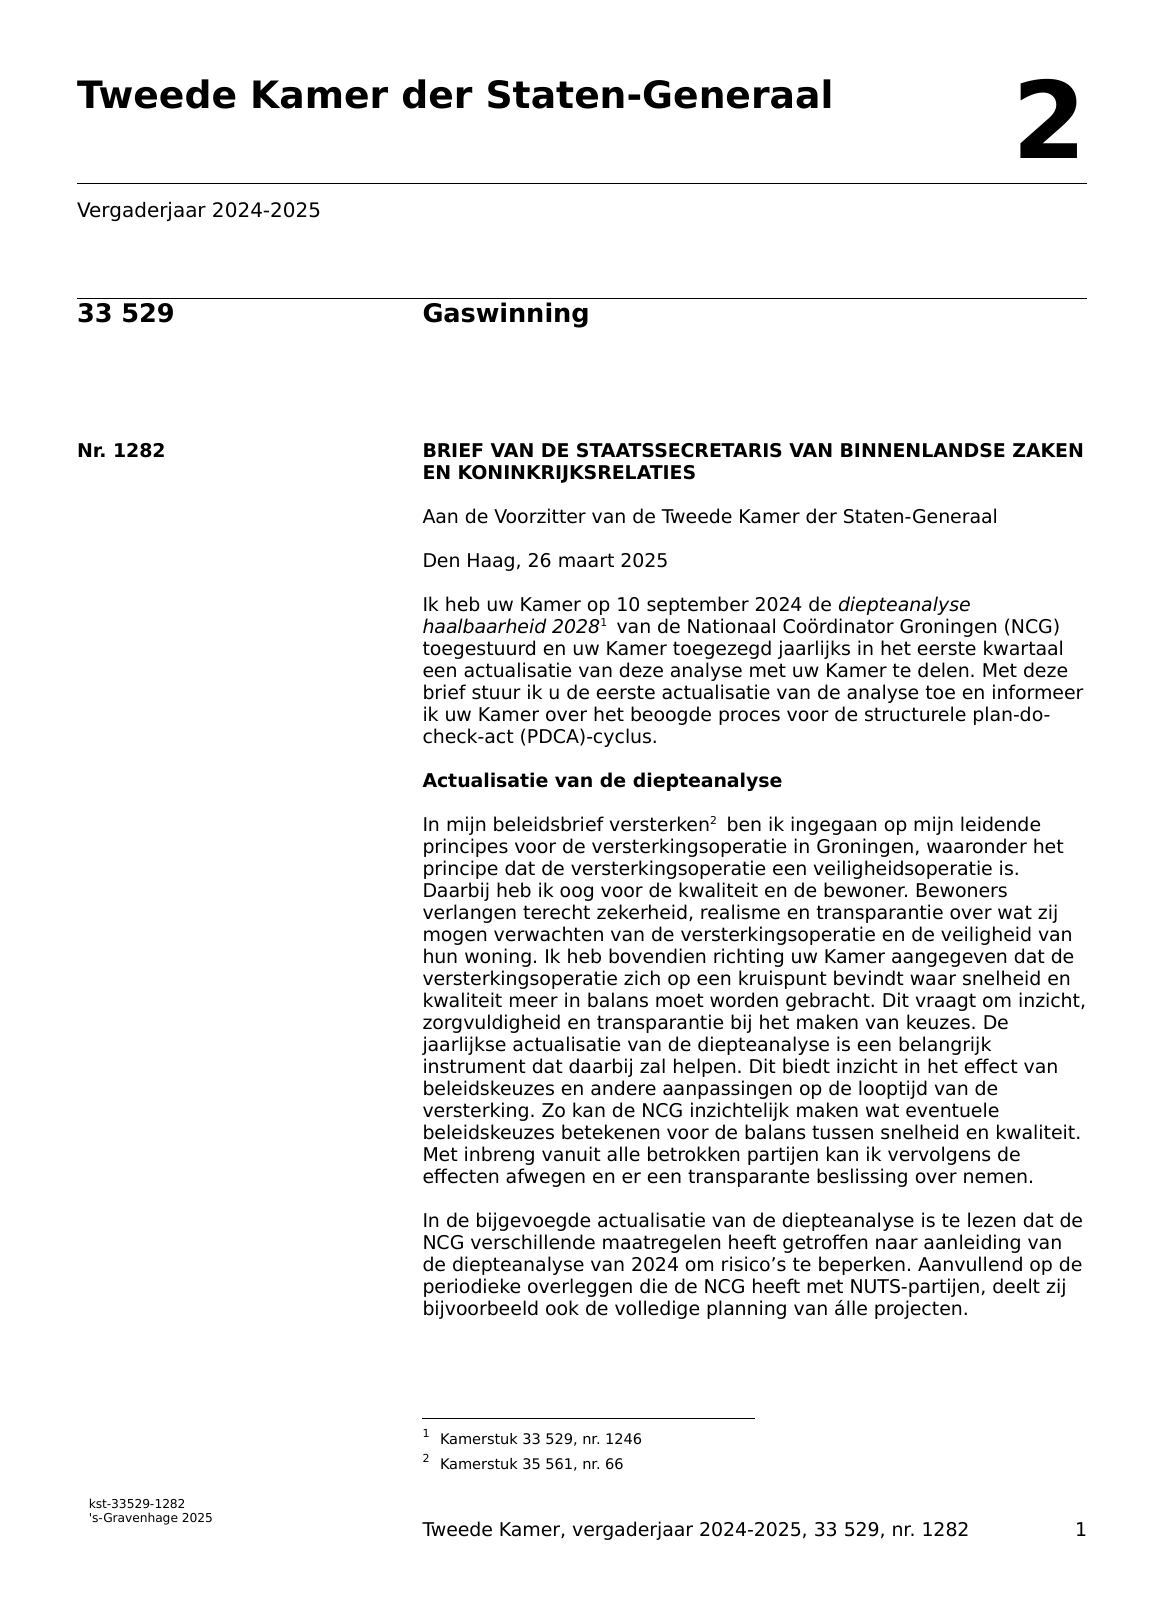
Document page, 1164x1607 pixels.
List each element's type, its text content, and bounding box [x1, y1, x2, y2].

text In mijn beleidsbrief versterken ben ik ingegaan op mijn leidende principes voor de versterkingsoperatie in Groningen, waaronder het principe dat de versterkingsoperatie een veiligheidsoperatie is. Daarbij heb ik oog voor de kwaliteit en de bewoner. Bewoners verlangen terecht zekerheid, realisme en transparantie over wat zij mogen verwachten van de versterkingsoperatie en de veiligheid van hun woning. Ik heb bovendien richting uw Kamer aangegeven dat de versterkingsoperatie zich op een kruispunt bevindt waar snelheid en kwaliteit meer in balans moet worden gebracht. Dit vraagt om inzicht, zorgvuldigheid en transparantie bij het maken van keuzes. De jaarlijkse actualisatie van de diepteanalyse is een belangrijk instrument dat daarbij zal helpen. Dit biedt inzicht in het effect van beleidskeuzes en andere aanpassingen op de looptijd van de versterking. Zo kan de NCG inzichtelijk maken wat eventuele beleidskeuzes betekenen voor de balans tussen snelheid en kwaliteit. Met inbreng vanuit alle betrokken partijen kan ik vervolgens de effecten afwegen en er een transparante beslissing over nemen. [422, 814, 1087, 1188]
table_header Tweede Kamer der Staten-Generaal [77, 59, 886, 183]
text Kamerstuk 33 529, nr. 1246 [422, 1427, 1087, 1449]
text In de bijgevoegde actualisatie van de diepteanalyse is te lezen dat de NCG verschillende maatregelen heeft getroffen naar aanleiding van de diepteanalyse van 2024 om risico’s te beperken. Aanvullend op de periodieke overleggen die de NCG heeft met NUTS-partijen, deelt zij bijvoorbeeld ook de volledige planning van álle projecten. [422, 1210, 1087, 1320]
subtitle Nr. 1282 BRIEF VAN DE STAATSSECRETARIS VAN BINNENLANDSE ZAKEN EN KONINKRIJKSRELATIES [77, 440, 1087, 484]
text kst-33529-1282 [88, 1497, 323, 1511]
text Aan de Voorzitter van de Tweede Kamer der Staten-Generaal [422, 506, 1087, 528]
subtitle 33 529 Gaswinning [77, 299, 1087, 329]
text Kamerstuk 35 561, nr. 66 [422, 1452, 1087, 1474]
text Den Haag, 26 maart 2025 [422, 550, 1087, 572]
text 's-Gravenhage 2025 [88, 1511, 323, 1525]
subtitle Actualisatie van de diepteanalyse [422, 770, 1087, 792]
table_header 2 [886, 59, 1087, 183]
table_cell Vergaderjaar 2024-2025 [77, 184, 1087, 298]
text Ik heb uw Kamer op 10 september 2024 de diepteanalyse haalbaarheid 2028 van de Nationaal Coördinator Groningen (NCG) toegestuurd en uw Kamer toegezegd jaarlijks in het eerste kwartaal een actualisatie van deze analyse met uw Kamer te delen. Met deze brief stuur ik u de eerste actualisatie van de analyse toe en informeer ik uw Kamer over het beoogde proces voor de structurele plan-do-check-act (PDCA)-cyclus. [422, 594, 1087, 748]
